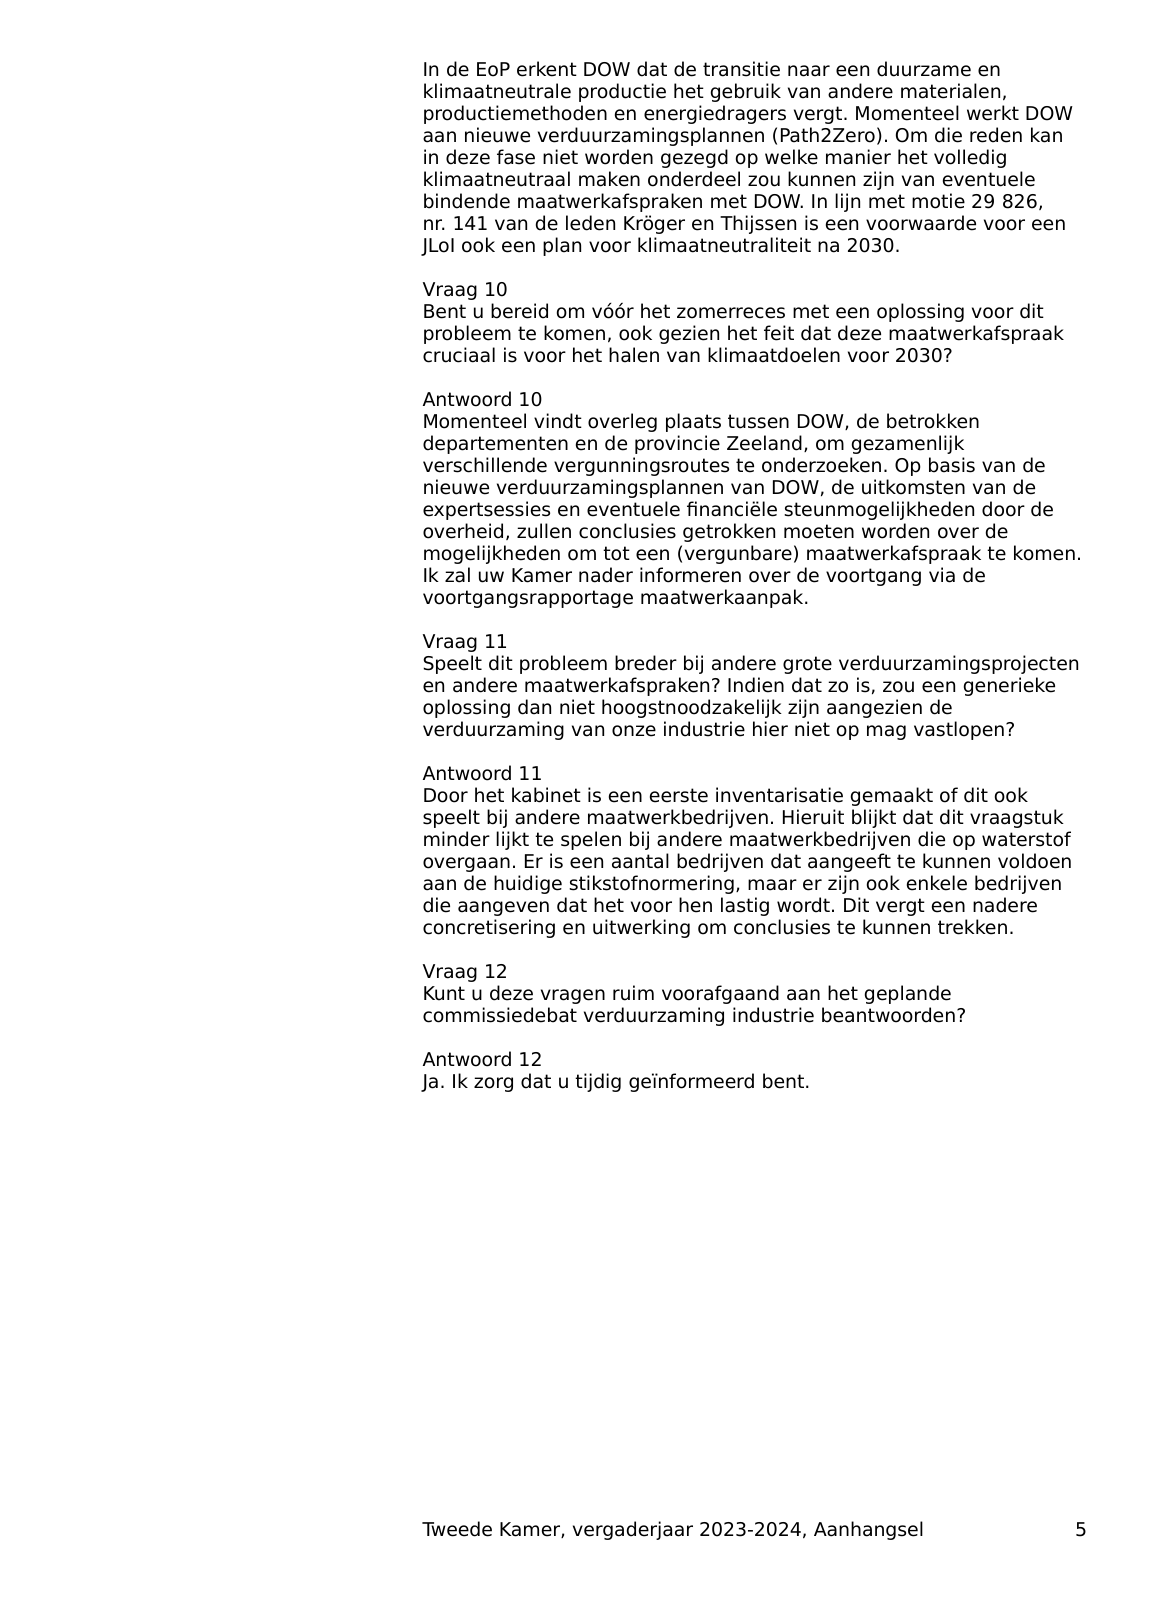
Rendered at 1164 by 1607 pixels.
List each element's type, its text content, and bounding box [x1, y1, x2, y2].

text Antwoord 11 [422, 763, 1087, 785]
text Vraag 11 [422, 631, 1087, 653]
text Momenteel vindt overleg plaats tussen DOW, de betrokken departementen en de provincie Zeeland, om gezamenlijk verschillende vergunningsroutes te onderzoeken. Op basis van de nieuwe verduurzamingsplannen van DOW, de uitkomsten van de expertsessies en eventuele financiële steunmogelijkheden door de overheid, zullen conclusies getrokken moeten worden over de mogelijkheden om tot een (vergunbare) maatwerkafspraak te komen. Ik zal uw Kamer nader informeren over de voortgang via de voortgangsrapportage maatwerkaanpak. [422, 411, 1087, 609]
text Bent u bereid om vóór het zomerreces met een oplossing voor dit probleem te komen, ook gezien het feit dat deze maatwerkafspraak cruciaal is voor het halen van klimaatdoelen voor 2030? [422, 301, 1087, 367]
text Door het kabinet is een eerste inventarisatie gemaakt of dit ook speelt bij andere maatwerkbedrijven. Hieruit blijkt dat dit vraagstuk minder lijkt te spelen bij andere maatwerkbedrijven die op waterstof overgaan. Er is een aantal bedrijven dat aangeeft te kunnen voldoen aan de huidige stikstofnormering, maar er zijn ook enkele bedrijven die aangeven dat het voor hen lastig wordt. Dit vergt een nadere concretisering en uitwerking om conclusies te kunnen trekken. [422, 785, 1087, 939]
text Antwoord 12 [422, 1049, 1087, 1071]
text Vraag 12 [422, 961, 1087, 983]
text Kunt u deze vragen ruim voorafgaand aan het geplande commissiedebat verduurzaming industrie beantwoorden? [422, 983, 1087, 1027]
text Speelt dit probleem breder bij andere grote verduurzamingsprojecten en andere maatwerkafspraken? Indien dat zo is, zou een generieke oplossing dan niet hoogstnoodzakelijk zijn aangezien de verduurzaming van onze industrie hier niet op mag vastlopen? [422, 653, 1087, 741]
text In de EoP erkent DOW dat de transitie naar een duurzame en klimaatneutrale productie het gebruik van andere materialen, productiemethoden en energiedragers vergt. Momenteel werkt DOW aan nieuwe verduurzamingsplannen (Path2Zero). Om die reden kan in deze fase niet worden gezegd op welke manier het volledig klimaatneutraal maken onderdeel zou kunnen zijn van eventuele bindende maatwerkafspraken met DOW. In lijn met motie 29 826, nr. 141 van de leden Kröger en Thijssen is een voorwaarde voor een JLoI ook een plan voor klimaatneutraliteit na 2030. [422, 59, 1087, 257]
text Vraag 10 [422, 279, 1087, 301]
text Ja. Ik zorg dat u tijdig geïnformeerd bent. [422, 1071, 1087, 1093]
text Antwoord 10 [422, 389, 1087, 411]
